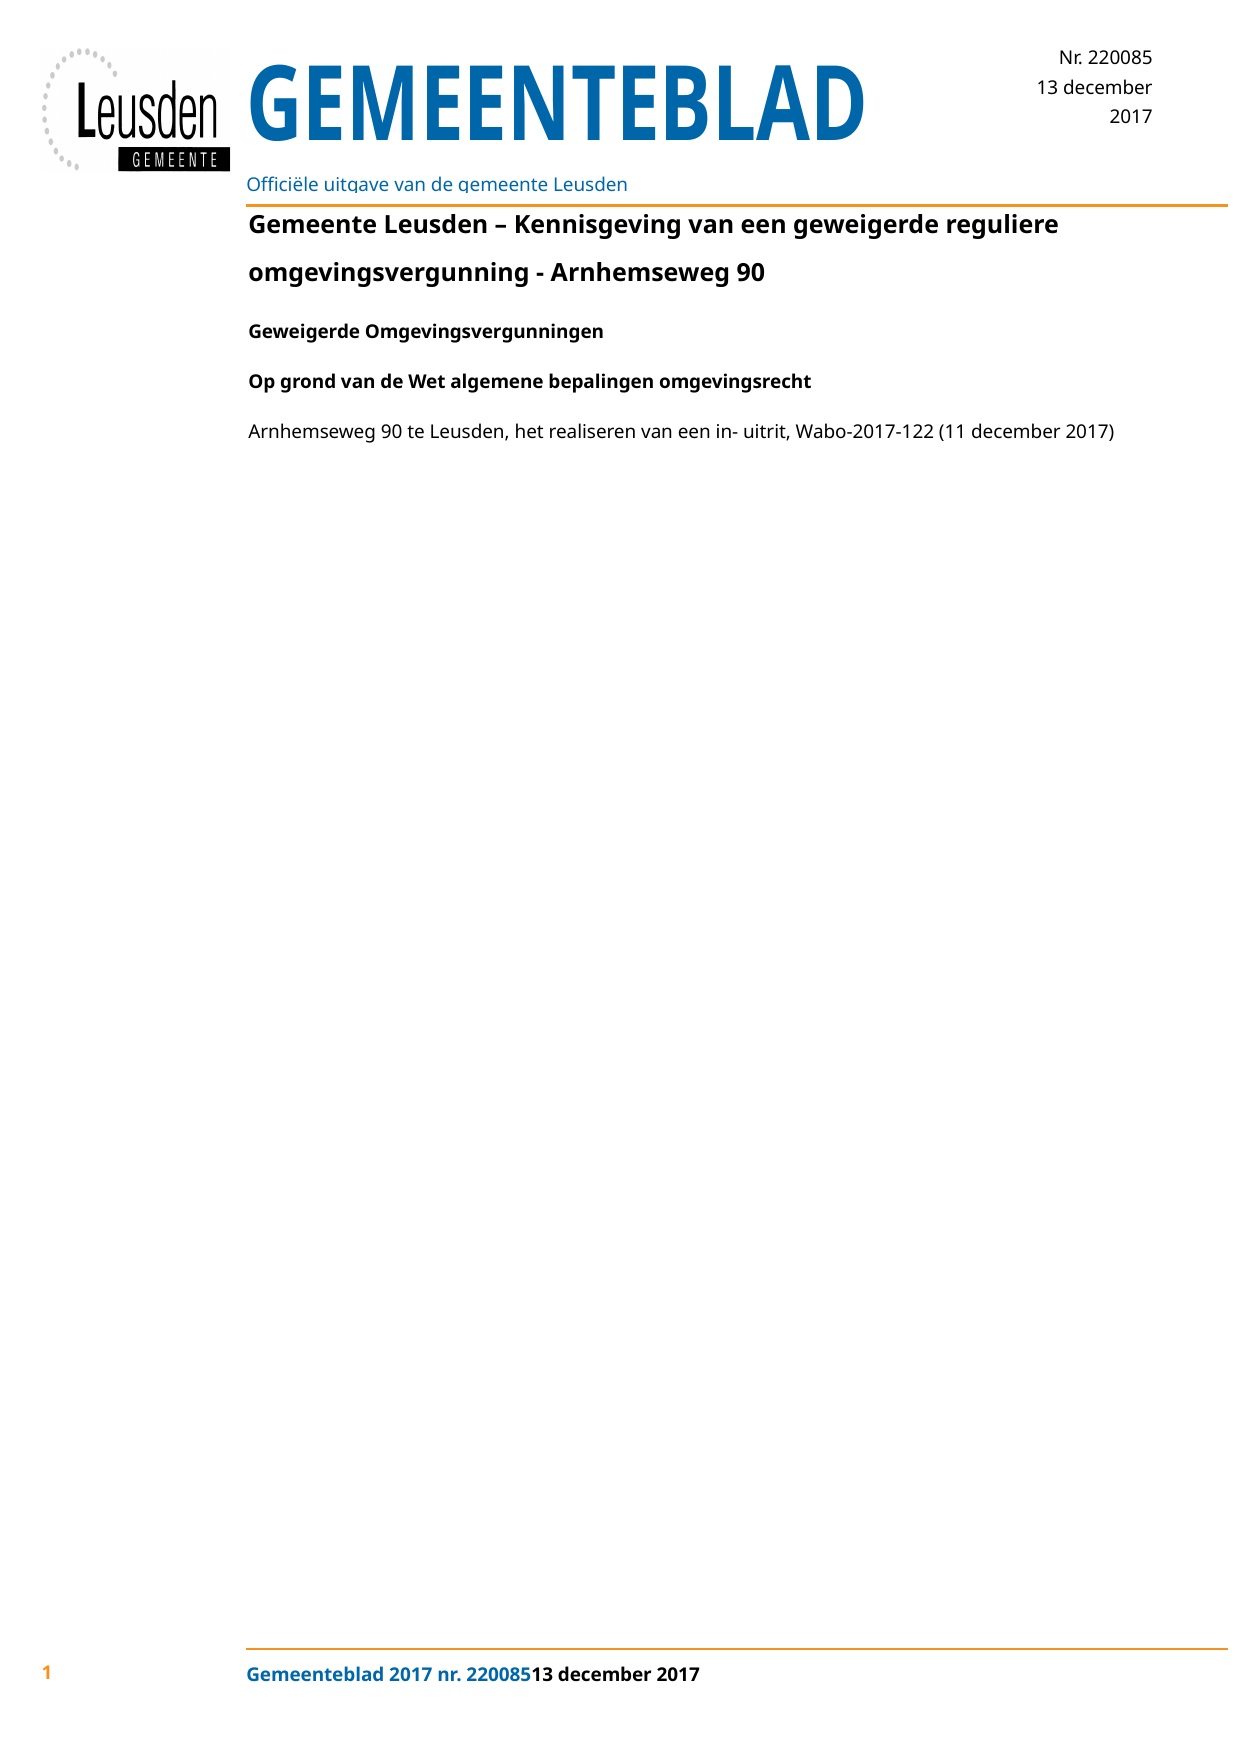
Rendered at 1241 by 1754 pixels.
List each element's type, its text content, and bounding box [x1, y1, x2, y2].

text Arnhemseweg 90 te Leusden, het realiseren van een in- uitrit, Wabo-2017-122 (11 december 2017) [248, 419, 1152, 444]
text Geweigerde Omgevingsvergunningen [248, 318, 1152, 344]
text Op grond van de Wet algemene bepalingen omgevingsrecht [248, 368, 1152, 394]
picture [41, 47, 231, 172]
text Gemeente Leusden – Kennisgeving van een geweigerde reguliere omgevingsvergunning - Arnhemseweg 90 [248, 207, 1152, 288]
